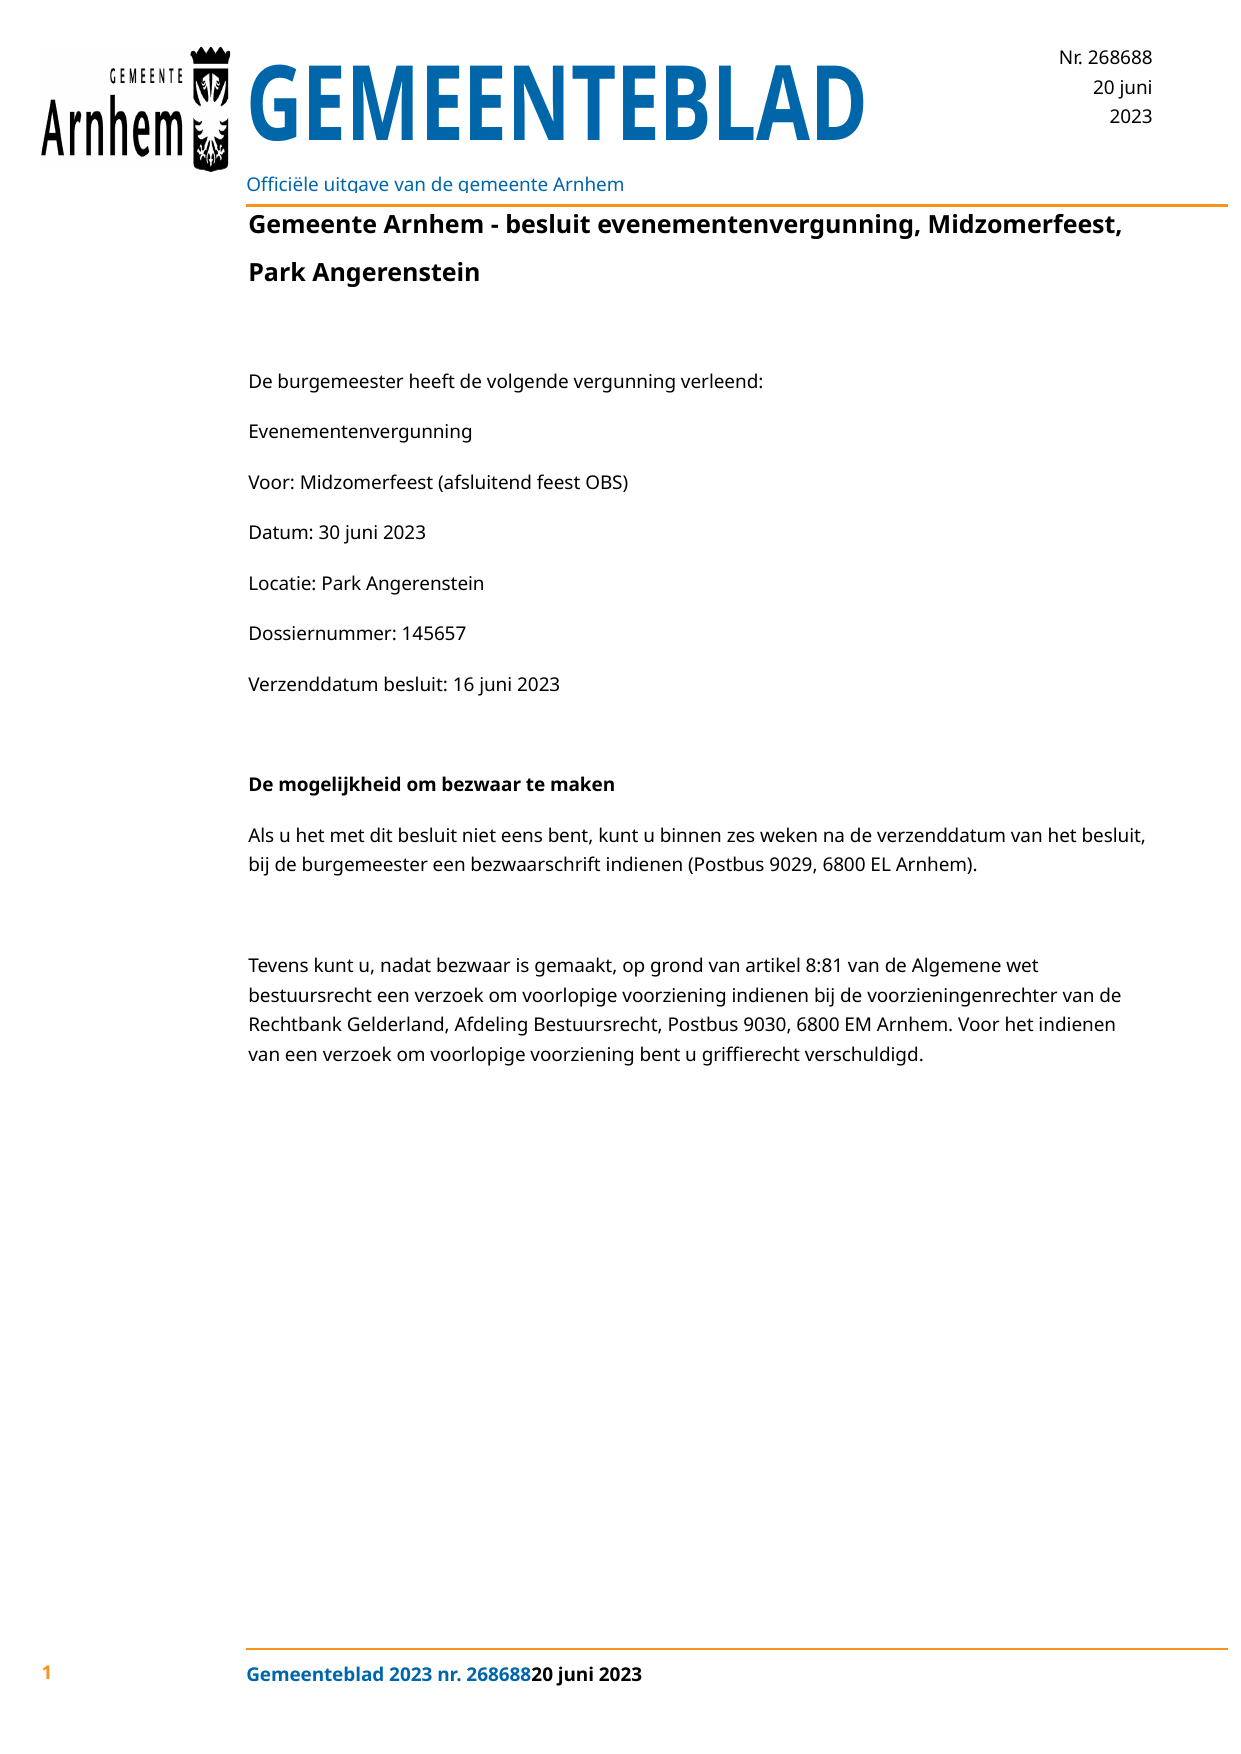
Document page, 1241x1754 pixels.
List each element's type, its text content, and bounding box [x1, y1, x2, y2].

text Dossiernummer: 145657 [248, 620, 1152, 646]
text Voor: Midzomerfeest (afsluitend feest OBS) [248, 469, 1152, 495]
text Als u het met dit besluit niet eens bent, kunt u binnen zes weken na de verzenddatum van het besluit, bij de burgemeester een bezwaarschrift indienen (Postbus 9029, 6800 EL Arnhem). [248, 822, 1152, 877]
text Locatie: Park Angerenstein [248, 570, 1152, 596]
text Tevens kunt u, nadat bezwaar is gemaakt, op grond van artikel 8:81 van de Algemene wet bestuursrecht een verzoek om voorlopige voorziening indienen bij de voorzieningenrechter van de Rechtbank Gelderland, Afdeling Bestuursrecht, Postbus 9030, 6800 EM Arnhem. Voor het indienen van een verzoek om voorlopige voorziening bent u griffierecht verschuldigd. [248, 952, 1152, 1067]
text De burgemeester heeft de volgende vergunning verleend: [248, 368, 1152, 394]
text Verzenddatum besluit: 16 juni 2023 [248, 671, 1152, 697]
text Datum: 30 juni 2023 [248, 519, 1152, 545]
text Gemeente Arnhem - besluit evenementenvergunning, Midzomerfeest, Park Angerenstein [248, 207, 1152, 288]
text Evenementenvergunning [248, 419, 1152, 444]
picture [41, 47, 231, 172]
text De mogelijkheid om bezwaar te maken [248, 772, 1152, 797]
